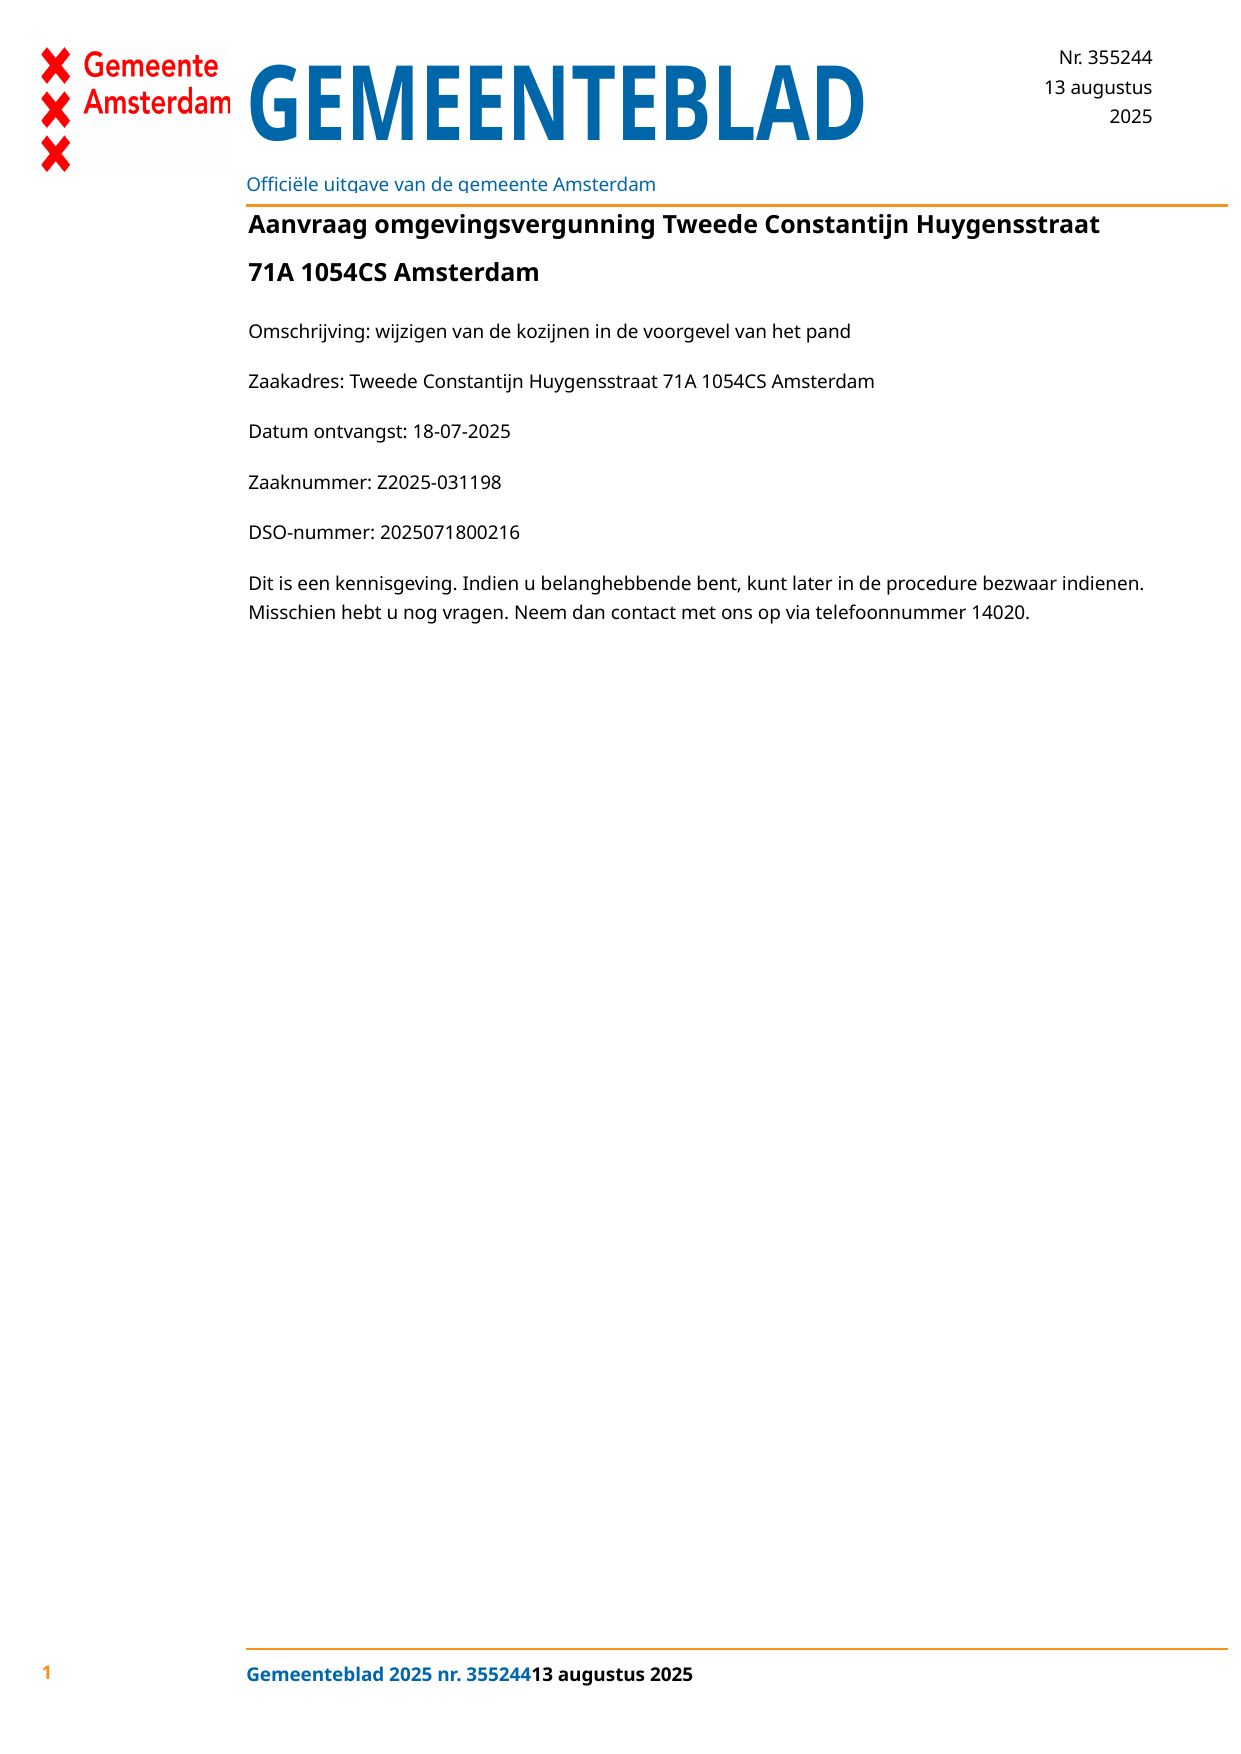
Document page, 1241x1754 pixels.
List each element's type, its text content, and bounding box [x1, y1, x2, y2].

picture [41, 47, 231, 172]
text Aanvraag omgevingsvergunning Tweede Constantijn Huygensstraat 71A 1054CS Amsterdam [248, 207, 1152, 288]
text Datum ontvangst: 18-07-2025 [248, 419, 1152, 444]
text DSO-nummer: 2025071800216 [248, 519, 1152, 545]
text Zaakadres: Tweede Constantijn Huygensstraat 71A 1054CS Amsterdam [248, 368, 1152, 394]
text Zaaknummer: Z2025-031198 [248, 469, 1152, 495]
text Dit is een kennisgeving. Indien u belanghebbende bent, kunt later in de procedure bezwaar indienen. Misschien hebt u nog vragen. Neem dan contact met ons op via telefoonnummer 14020. [248, 570, 1152, 625]
text Omschrijving: wijzigen van de kozijnen in de voorgevel van het pand [248, 318, 1152, 344]
